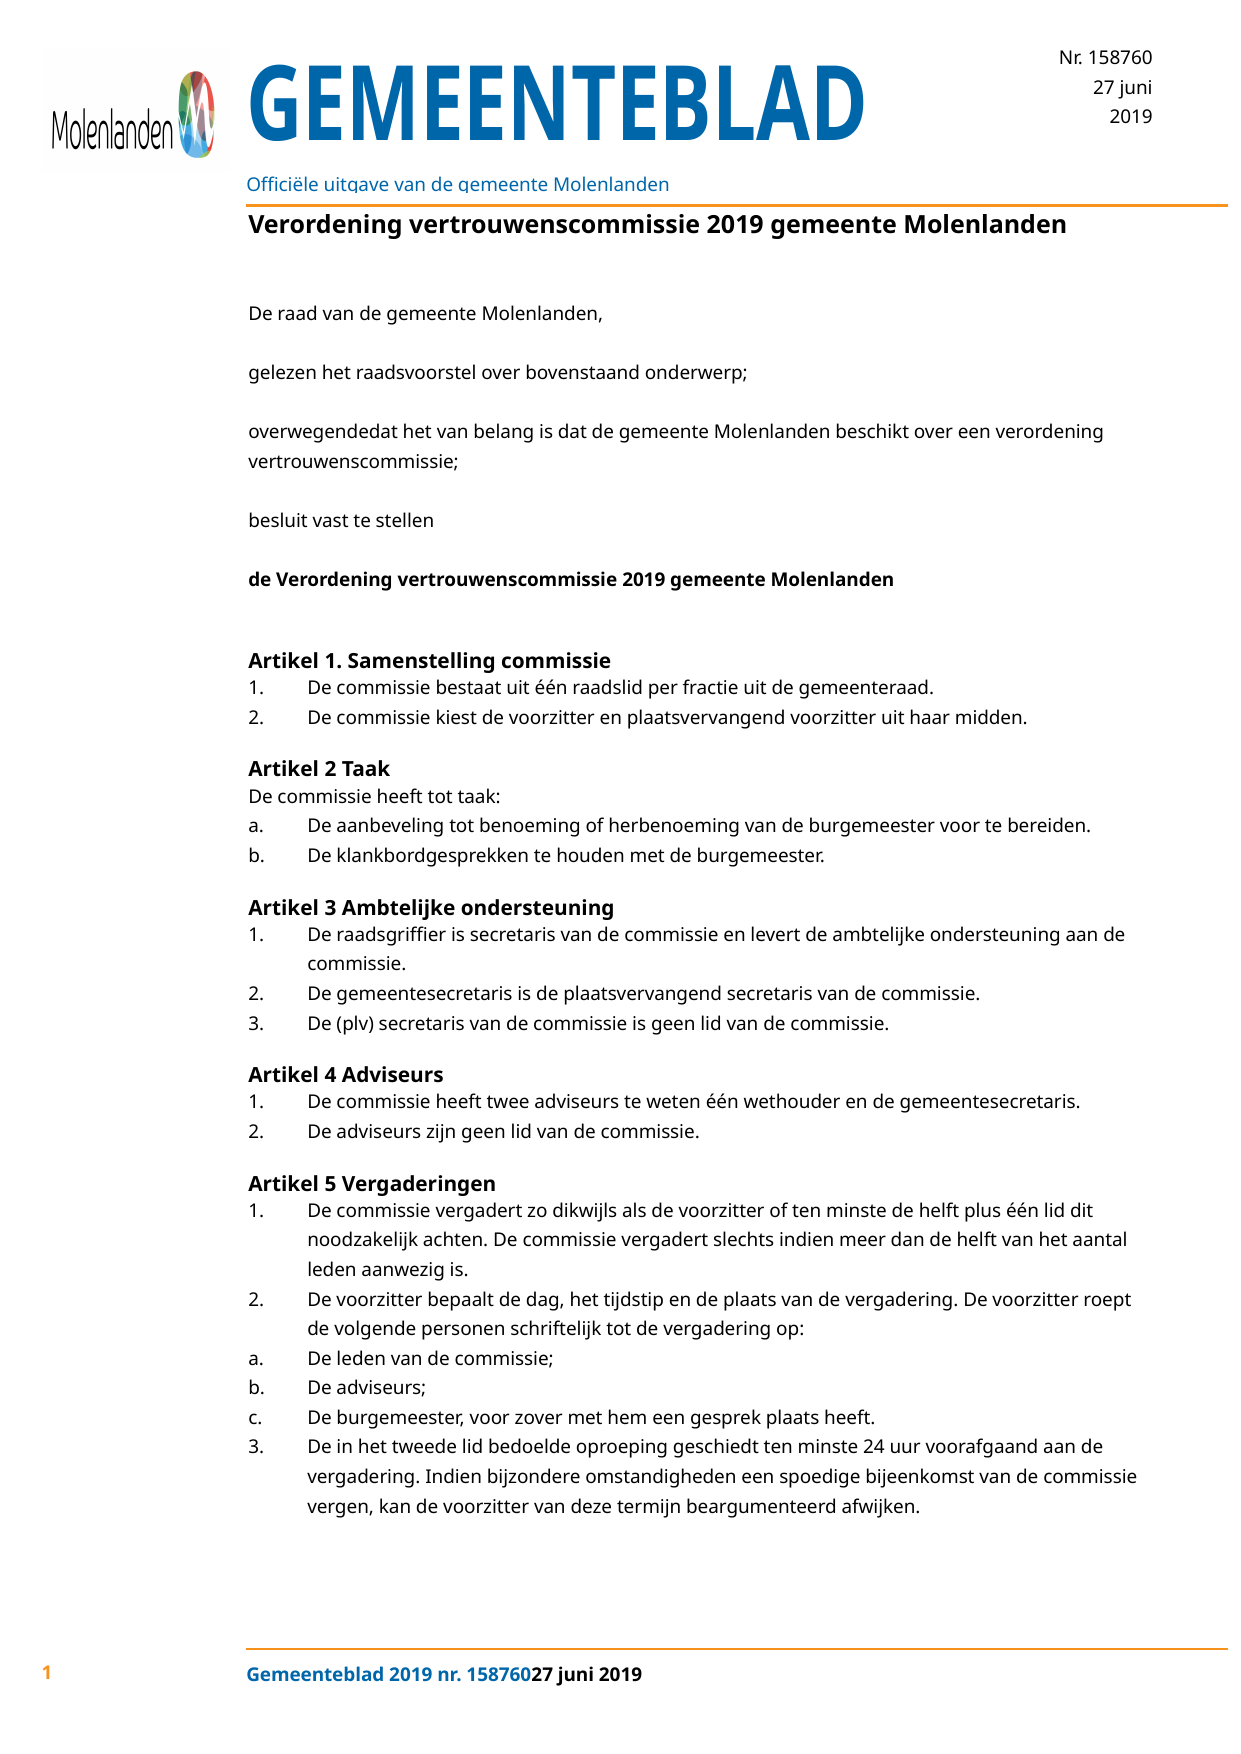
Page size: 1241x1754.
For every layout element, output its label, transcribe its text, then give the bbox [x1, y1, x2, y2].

text Artikel 1. Samenstelling commissie [248, 646, 1152, 674]
list De burgemeester, voor zover met hem een gesprek plaats heeft. [248, 1404, 1152, 1430]
list De (plv) secretaris van de commissie is geen lid van de commissie. [248, 1010, 1152, 1036]
list De leden van de commissie; [248, 1345, 1152, 1371]
text overwegendedat het van belang is dat de gemeente Molenlanden beschikt over een verordening vertrouwenscommissie; [248, 418, 1152, 473]
text Artikel 5 Vergaderingen [248, 1169, 1152, 1197]
text Artikel 4 Adviseurs [248, 1060, 1152, 1089]
list De commissie heeft twee adviseurs te weten één wethouder en de gemeentesecretaris. [248, 1089, 1152, 1114]
list De gemeentesecretaris is de plaatsvervangend secretaris van de commissie. [248, 980, 1152, 1006]
list De klankbordgesprekken te houden met de burgemeester. [248, 842, 1152, 868]
list De raadsgriffier is secretaris van de commissie en levert de ambtelijke ondersteuning aan de commissie. [248, 921, 1152, 976]
list De in het tweede lid bedoelde oproeping geschiedt ten minste 24 uur voorafgaand aan de vergadering. Indien bijzondere omstandigheden een spoedige bijeenkomst van de commissie vergen, kan de voorzitter van deze termijn beargumenteerd afwijken. [248, 1434, 1152, 1519]
text De commissie heeft tot taak: [248, 783, 1152, 809]
text de Verordening vertrouwenscommissie 2019 gemeente Molenlanden [248, 566, 1152, 592]
picture [41, 47, 231, 172]
list De commissie vergadert zo dikwijls als de voorzitter of ten minste de helft plus één lid dit noodzakelijk achten. De commissie vergadert slechts indien meer dan de helft van het aantal leden aanwezig is. [248, 1197, 1152, 1282]
list De adviseurs zijn geen lid van de commissie. [248, 1118, 1152, 1144]
text besluit vast te stellen [248, 507, 1152, 533]
list De aanbeveling tot benoeming of herbenoeming van de burgemeester voor te bereiden. [248, 813, 1152, 838]
list De commissie bestaat uit één raadslid per fractie uit de gemeenteraad. [248, 674, 1152, 700]
text Artikel 2 Taak [248, 754, 1152, 783]
text gelezen het raadsvoorstel over bovenstaand onderwerp; [248, 359, 1152, 385]
list De voorzitter bepaalt de dag, het tijdstip en de plaats van de vergadering. De voorzitter roept de volgende personen schriftelijk tot de vergadering op: [248, 1286, 1152, 1341]
list De adviseurs; [248, 1374, 1152, 1400]
text De raad van de gemeente Molenlanden, [248, 300, 1152, 326]
list De commissie kiest de voorzitter en plaatsvervangend voorzitter uit haar midden. [248, 704, 1152, 730]
text Artikel 3 Ambtelijke ondersteuning [248, 893, 1152, 921]
text Verordening vertrouwenscommissie 2019 gemeente Molenlanden [248, 207, 1152, 241]
